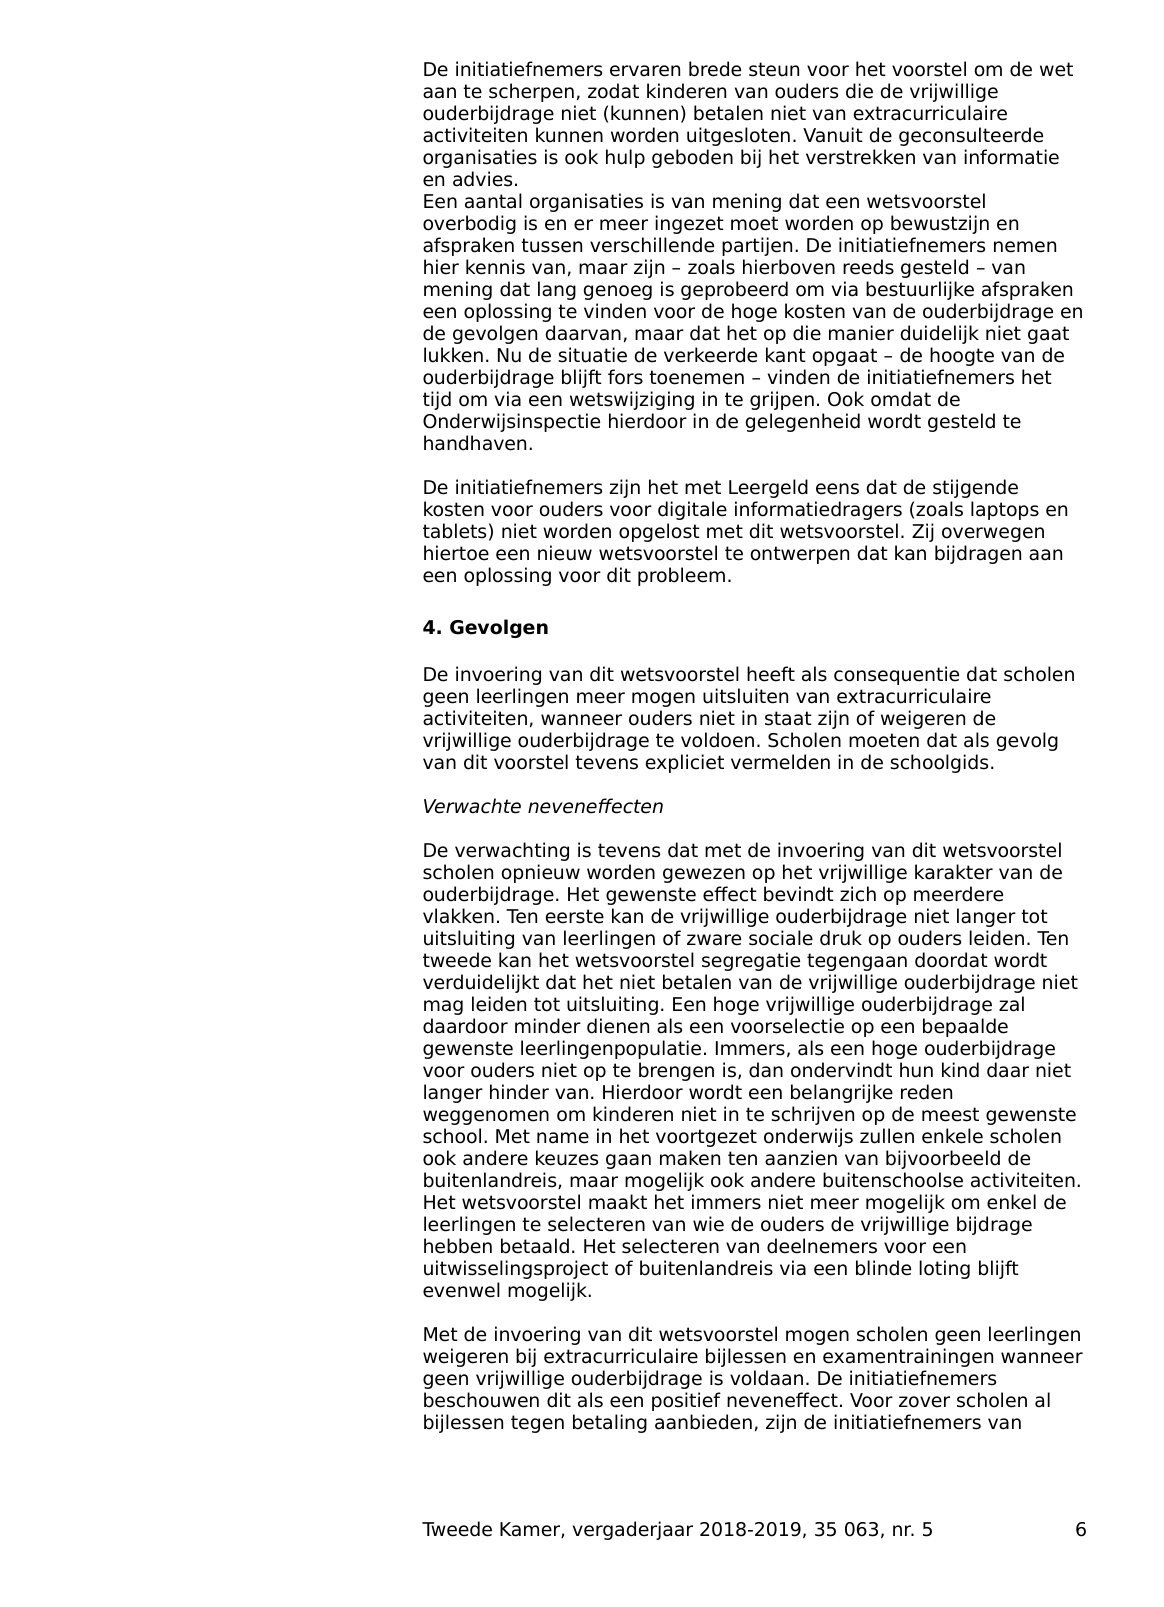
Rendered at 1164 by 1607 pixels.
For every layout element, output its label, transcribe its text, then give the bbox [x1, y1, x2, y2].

text De invoering van dit wetsvoorstel heeft als consequentie dat scholen geen leerlingen meer mogen uitsluiten van extracurriculaire activiteiten, wanneer ouders niet in staat zijn of weigeren de vrijwillige ouderbijdrage te voldoen. Scholen moeten dat als gevolg van dit voorstel tevens expliciet vermelden in de schoolgids. [422, 664, 1087, 774]
text De verwachting is tevens dat met de invoering van dit wetsvoorstel scholen opnieuw worden gewezen op het vrijwillige karakter van de ouderbijdrage. Het gewenste effect bevindt zich op meerdere vlakken. Ten eerste kan de vrijwillige ouderbijdrage niet langer tot uitsluiting van leerlingen of zware sociale druk op ouders leiden. Ten tweede kan het wetsvoorstel segregatie tegengaan doordat wordt verduidelijkt dat het niet betalen van de vrijwillige ouderbijdrage niet mag leiden tot uitsluiting. Een hoge vrijwillige ouderbijdrage zal daardoor minder dienen als een voorselectie op een bepaalde gewenste leerlingenpopulatie. Immers, als een hoge ouderbijdrage voor ouders niet op te brengen is, dan ondervindt hun kind daar niet langer hinder van. Hierdoor wordt een belangrijke reden weggenomen om kinderen niet in te schrijven op de meest gewenste school. Met name in het voortgezet onderwijs zullen enkele scholen ook andere keuzes gaan maken ten aanzien van bijvoorbeeld de buitenlandreis, maar mogelijk ook andere buitenschoolse activiteiten. Het wetsvoorstel maakt het immers niet meer mogelijk om enkel de leerlingen te selecteren van wie de ouders de vrijwillige bijdrage hebben betaald. Het selecteren van deelnemers voor een uitwisselingsproject of buitenlandreis via een blinde loting blijft evenwel mogelijk. [422, 840, 1087, 1302]
text De initiatiefnemers ervaren brede steun voor het voorstel om de wet aan te scherpen, zodat kinderen van ouders die de vrijwillige ouderbijdrage niet (kunnen) betalen niet van extracurriculaire activiteiten kunnen worden uitgesloten. Vanuit de geconsulteerde organisaties is ook hulp geboden bij het verstrekken van informatie en advies. [422, 59, 1087, 191]
text Een aantal organisaties is van mening dat een wetsvoorstel overbodig is en er meer ingezet moet worden op bewustzijn en afspraken tussen verschillende partijen. De initiatiefnemers nemen hier kennis van, maar zijn – zoals hierboven reeds gesteld – van mening dat lang genoeg is geprobeerd om via bestuurlijke afspraken een oplossing te vinden voor de hoge kosten van de ouderbijdrage en de gevolgen daarvan, maar dat het op die manier duidelijk niet gaat lukken. Nu de situatie de verkeerde kant opgaat – de hoogte van de ouderbijdrage blijft fors toenemen – vinden de initiatiefnemers het tijd om via een wetswijziging in te grijpen. Ook omdat de Onderwijsinspectie hierdoor in de gelegenheid wordt gesteld te handhaven. [422, 191, 1087, 455]
subtitle Verwachte neveneffecten [422, 796, 1087, 818]
subtitle 4. Gevolgen [422, 617, 1087, 639]
text Met de invoering van dit wetsvoorstel mogen scholen geen leerlingen weigeren bij extracurriculaire bijlessen en examentrainingen wanneer geen vrijwillige ouderbijdrage is voldaan. De initiatiefnemers beschouwen dit als een positief neveneffect. Voor zover scholen al bijlessen tegen betaling aanbieden, zijn de initiatiefnemers van [422, 1324, 1087, 1434]
text De initiatiefnemers zijn het met Leergeld eens dat de stijgende kosten voor ouders voor digitale informatiedragers (zoals laptops en tablets) niet worden opgelost met dit wetsvoorstel. Zij overwegen hiertoe een nieuw wetsvoorstel te ontwerpen dat kan bijdragen aan een oplossing voor dit probleem. [422, 477, 1087, 587]
